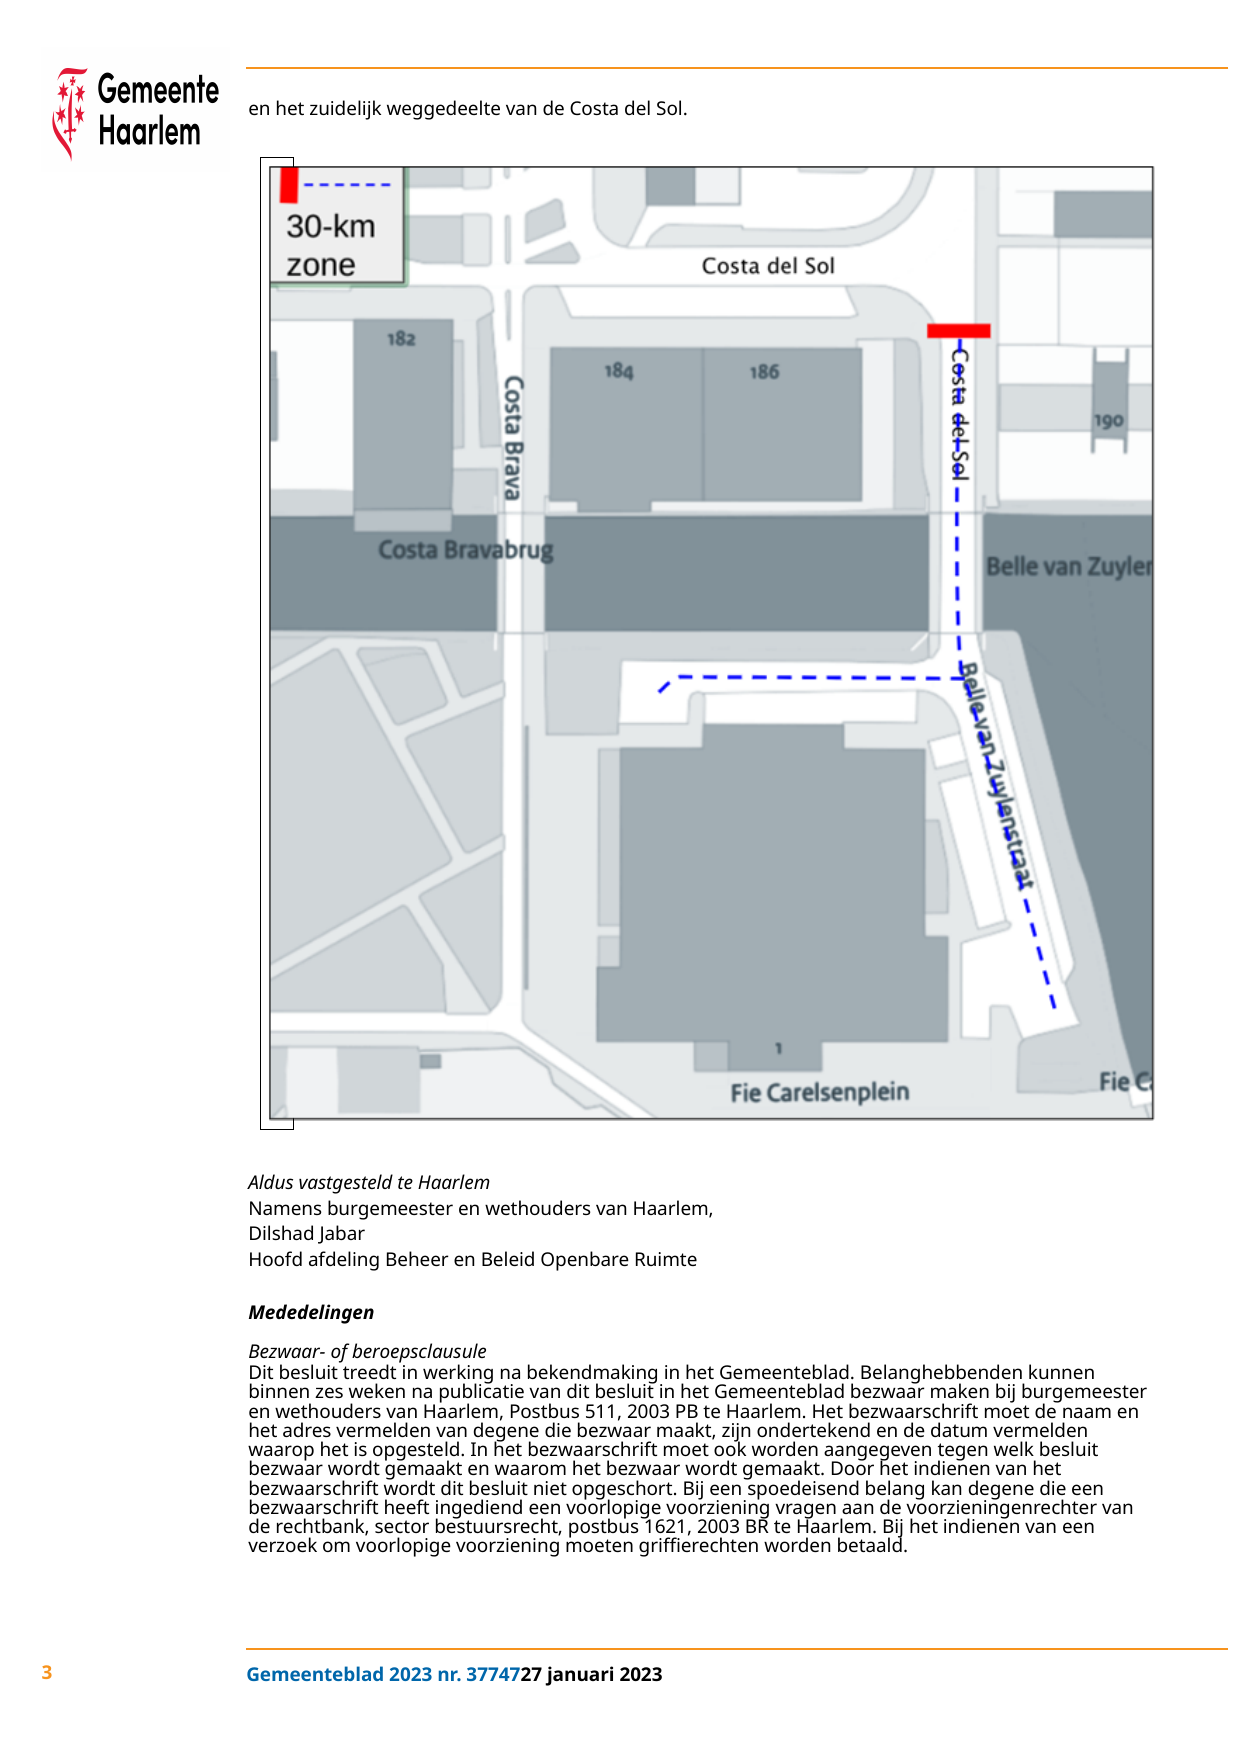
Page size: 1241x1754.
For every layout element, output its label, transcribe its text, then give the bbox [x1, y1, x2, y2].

text Namens burgemeester en wethouders van Haarlem, [248, 1195, 1152, 1220]
text Aldus vastgesteld te Haarlem [248, 1169, 1152, 1195]
text Bezwaar- of beroepsclausule [248, 1338, 1152, 1364]
picture [268, 166, 1155, 1121]
text Dit besluit treedt in werking na bekendmaking in het Gemeenteblad. Belanghebbenden kunnen binnen zes weken na publicatie van dit besluit in het Gemeenteblad bezwaar maken bij burgemeester en wethouders van Haarlem, Postbus 511, 2003 PB te Haarlem. Het bezwaarschrift moet de naam en het adres vermelden van degene die bezwaar maakt, zijn ondertekend en de datum vermelden waarop het is opgesteld. In het bezwaarschrift moet ook worden aangegeven tegen welk besluit bezwaar wordt gemaakt en waarom het bezwaar wordt gemaakt. Door het indienen van het bezwaarschrift wordt dit besluit niet opgeschort. Bij een spoedeisend belang kan degene die een bezwaarschrift heeft ingediend een voorlopige voorziening vragen aan de voorzieningenrechter van de rechtbank, sector bestuursrecht, postbus 1621, 2003 BR te Haarlem. Bij het indienen van een verzoek om voorlopige voorziening moeten griffierechten worden betaald. [248, 1364, 1152, 1557]
picture [41, 47, 231, 172]
text Hoofd afdeling Beheer en Beleid Openbare Ruimte [248, 1246, 1152, 1272]
text Mededelingen [248, 1299, 1152, 1325]
text en het zuidelijk weggedeelte van de Costa del Sol. [248, 95, 1152, 121]
text Dilshad Jabar [248, 1220, 1152, 1246]
